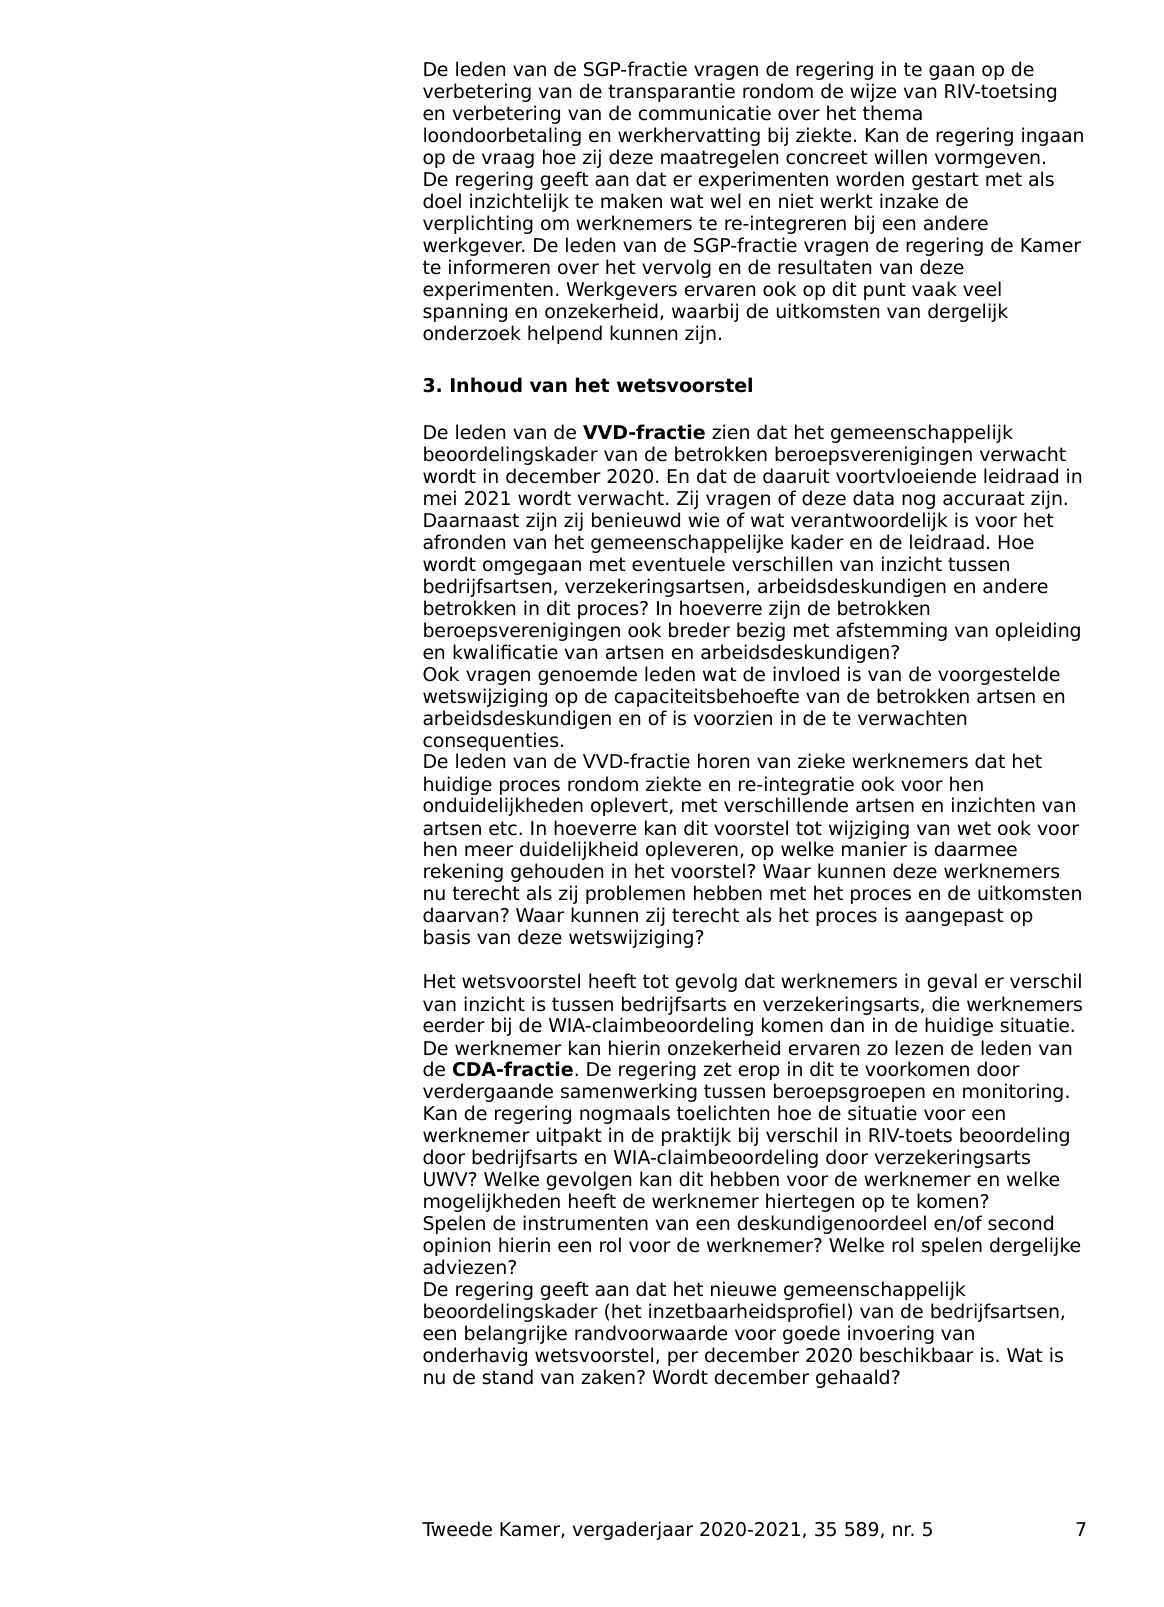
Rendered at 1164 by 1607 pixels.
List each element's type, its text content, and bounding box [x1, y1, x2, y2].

text Ook vragen genoemde leden wat de invloed is van de voorgestelde wetswijziging op de capaciteitsbehoefte van de betrokken artsen en arbeidsdeskundigen en of is voorzien in de te verwachten consequenties. [422, 663, 1087, 751]
subtitle 3. Inhoud van het wetsvoorstel [422, 375, 1087, 397]
text De leden van de VVD-fractie horen van zieke werknemers dat het huidige proces rondom ziekte en re-integratie ook voor hen onduidelijkheden oplevert, met verschillende artsen en inzichten van artsen etc. In hoeverre kan dit voorstel tot wijziging van wet ook voor hen meer duidelijkheid opleveren, op welke manier is daarmee rekening gehouden in het voorstel? Waar kunnen deze werknemers nu terecht als zij problemen hebben met het proces en de uitkomsten daarvan? Waar kunnen zij terecht als het proces is aangepast op basis van deze wetswijziging? [422, 751, 1087, 949]
text De leden van de SGP-fractie vragen de regering in te gaan op de verbetering van de transparantie rondom de wijze van RIV-toetsing en verbetering van de communicatie over het thema loondoorbetaling en werkhervatting bij ziekte. Kan de regering ingaan op de vraag hoe zij deze maatregelen concreet willen vormgeven. [422, 59, 1087, 169]
text De regering geeft aan dat er experimenten worden gestart met als doel inzichtelijk te maken wat wel en niet werkt inzake de verplichting om werknemers te re-integreren bij een andere werkgever. De leden van de SGP-fractie vragen de regering de Kamer te informeren over het vervolg en de resultaten van deze experimenten. Werkgevers ervaren ook op dit punt vaak veel spanning en onzekerheid, waarbij de uitkomsten van dergelijk onderzoek helpend kunnen zijn. [422, 169, 1087, 345]
text De regering geeft aan dat het nieuwe gemeenschappelijk beoordelingskader (het inzetbaarheidsprofiel) van de bedrijfsartsen, een belangrijke randvoorwaarde voor goede invoering van onderhavig wetsvoorstel, per december 2020 beschikbaar is. Wat is nu de stand van zaken? Wordt december gehaald? [422, 1279, 1087, 1389]
text De leden van de VVD-fractie zien dat het gemeenschappelijk beoordelingskader van de betrokken beroepsverenigingen verwacht wordt in december 2020. En dat de daaruit voortvloeiende leidraad in mei 2021 wordt verwacht. Zij vragen of deze data nog accuraat zijn. Daarnaast zijn zij benieuwd wie of wat verantwoordelijk is voor het afronden van het gemeenschappelijke kader en de leidraad. Hoe wordt omgegaan met eventuele verschillen van inzicht tussen bedrijfsartsen, verzekeringsartsen, arbeidsdeskundigen en andere betrokken in dit proces? In hoeverre zijn de betrokken beroepsverenigingen ook breder bezig met afstemming van opleiding en kwalificatie van artsen en arbeidsdeskundigen? [422, 422, 1087, 663]
text Spelen de instrumenten van een deskundigenoordeel en/of second opinion hierin een rol voor de werknemer? Welke rol spelen dergelijke adviezen? [422, 1213, 1087, 1279]
text Het wetsvoorstel heeft tot gevolg dat werknemers in geval er verschil van inzicht is tussen bedrijfsarts en verzekeringsarts, die werknemers eerder bij de WIA-claimbeoordeling komen dan in de huidige situatie. De werknemer kan hierin onzekerheid ervaren zo lezen de leden van de CDA-fractie. De regering zet erop in dit te voorkomen door verdergaande samenwerking tussen beroepsgroepen en monitoring. Kan de regering nogmaals toelichten hoe de situatie voor een werknemer uitpakt in de praktijk bij verschil in RIV-toets beoordeling door bedrijfsarts en WIA-claimbeoordeling door verzekeringsarts UWV? Welke gevolgen kan dit hebben voor de werknemer en welke mogelijkheden heeft de werknemer hiertegen op te komen? [422, 971, 1087, 1213]
